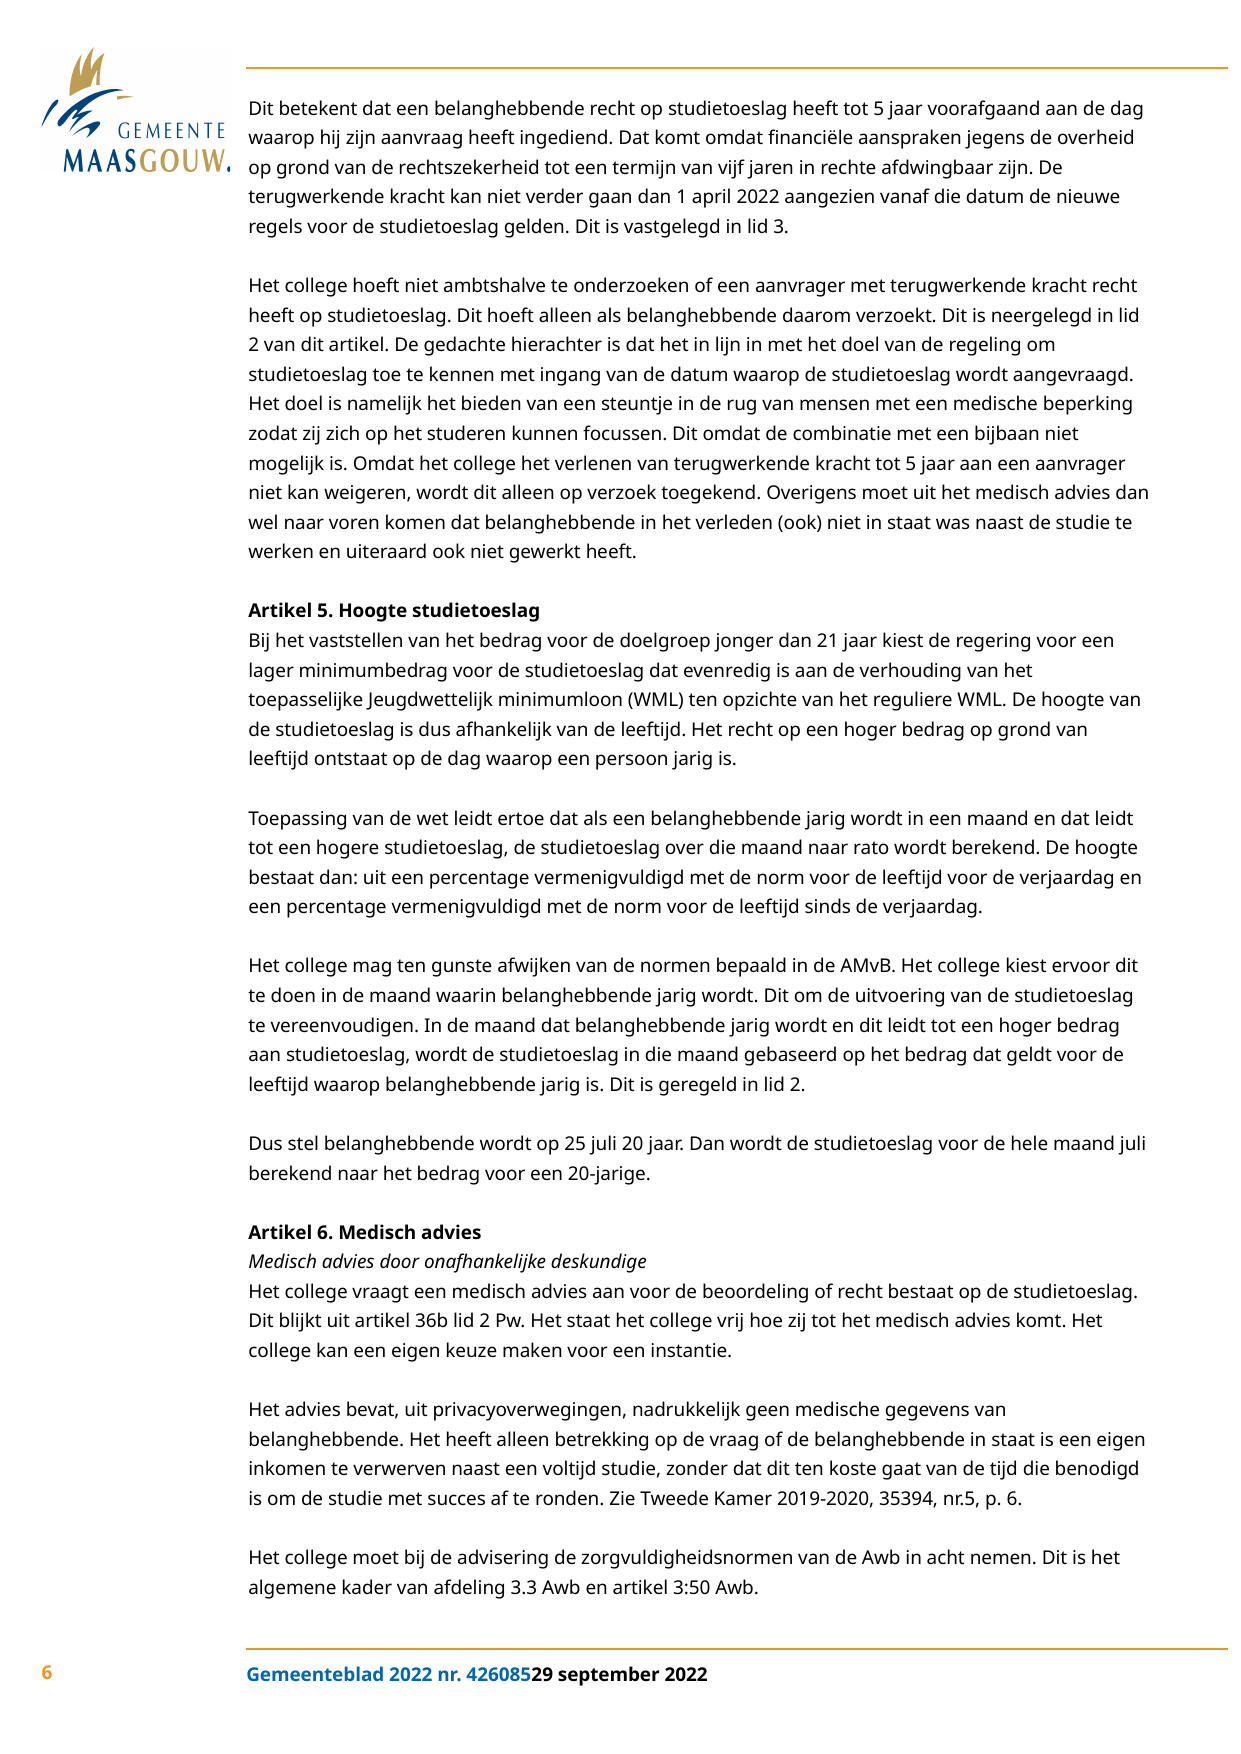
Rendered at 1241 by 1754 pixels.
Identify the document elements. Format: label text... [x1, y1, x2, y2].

text Toepassing van de wet leidt ertoe dat als een belanghebbende jarig wordt in een maand en dat leidt tot een hogere studietoeslag, de studietoeslag over die maand naar rato wordt berekend. De hoogte bestaat dan: uit een percentage vermenigvuldigd met de norm voor de leeftijd voor de verjaardag en een percentage vermenigvuldigd met de norm voor de leeftijd sinds de verjaardag. [248, 805, 1152, 919]
text Het advies bevat, uit privacyoverwegingen, nadrukkelijk geen medische gegevens van belanghebbende. Het heeft alleen betrekking op de vraag of de belanghebbende in staat is een eigen inkomen te verwerven naast een voltijd studie, zonder dat dit ten koste gaat van de tijd die benodigd is om de studie met succes af te ronden. Zie Tweede Kamer 2019-2020, 35394, nr.5, p. 6. [248, 1396, 1152, 1511]
picture [41, 47, 231, 172]
text Dit betekent dat een belanghebbende recht op studietoeslag heeft tot 5 jaar voorafgaand aan de dag waarop hij zijn aanvraag heeft ingediend. Dat komt omdat financiële aanspraken jegens de overheid op grond van de rechtszekerheid tot een termijn van vijf jaren in rechte afdwingbaar zijn. De terugwerkende kracht kan niet verder gaan dan 1 april 2022 aangezien vanaf die datum de nieuwe regels voor de studietoeslag gelden. Dit is vastgelegd in lid 3. [248, 95, 1152, 239]
text Het college vraagt een medisch advies aan voor de beoordeling of recht bestaat op de studietoeslag. Dit blijkt uit artikel 36b lid 2 Pw. Het staat het college vrij hoe zij tot het medisch advies komt. Het college kan een eigen keuze maken voor een instantie. [248, 1278, 1152, 1363]
text Het college hoeft niet ambtshalve te onderzoeken of een aanvrager met terugwerkende kracht recht heeft op studietoeslag. Dit hoeft alleen als belanghebbende daarom verzoekt. Dit is neergelegd in lid 2 van dit artikel. De gedachte hierachter is dat het in lijn in met het doel van de regeling om studietoeslag toe te kennen met ingang van de datum waarop de studietoeslag wordt aangevraagd. Het doel is namelijk het bieden van een steuntje in de rug van mensen met een medische beperking zodat zij zich op het studeren kunnen focussen. Dit omdat de combinatie met een bijbaan niet mogelijk is. Omdat het college het verlenen van terugwerkende kracht tot 5 jaar aan een aanvrager niet kan weigeren, wordt dit alleen op verzoek toegekend. Overigens moet uit het medisch advies dan wel naar voren komen dat belanghebbende in het verleden (ook) niet in staat was naast de studie te werken en uiteraard ook niet gewerkt heeft. [248, 272, 1152, 564]
text Bij het vaststellen van het bedrag voor de doelgroep jonger dan 21 jaar kiest de regering voor een lager minimumbedrag voor de studietoeslag dat evenredig is aan de verhouding van het toepasselijke Jeugdwettelijk minimumloon (WML) ten opzichte van het reguliere WML. De hoogte van de studietoeslag is dus afhankelijk van de leeftijd. Het recht op een hoger bedrag op grond van leeftijd ontstaat op de dag waarop een persoon jarig is. [248, 627, 1152, 771]
text Artikel 5. Hoogte studietoeslag [248, 598, 1152, 623]
text Het college moet bij de advisering de zorgvuldigheidsnormen van de Awb in acht nemen. Dit is het algemene kader van afdeling 3.3 Awb en artikel 3:50 Awb. [248, 1544, 1152, 1600]
text Medisch advies door onafhankelijke deskundige [248, 1248, 1152, 1274]
text Artikel 6. Medisch advies [248, 1219, 1152, 1245]
text Het college mag ten gunste afwijken van de normen bepaald in de AMvB. Het college kiest ervoor dit te doen in de maand waarin belanghebbende jarig wordt. Dit om de uitvoering van de studietoeslag te vereenvoudigen. In de maand dat belanghebbende jarig wordt en dit leidt tot een hoger bedrag aan studietoeslag, wordt de studietoeslag in die maand gebaseerd op het bedrag dat geldt voor de leeftijd waarop belanghebbende jarig is. Dit is geregeld in lid 2. [248, 953, 1152, 1097]
text Dus stel belanghebbende wordt op 25 juli 20 jaar. Dan wordt de studietoeslag voor de hele maand juli berekend naar het bedrag voor een 20-jarige. [248, 1130, 1152, 1186]
